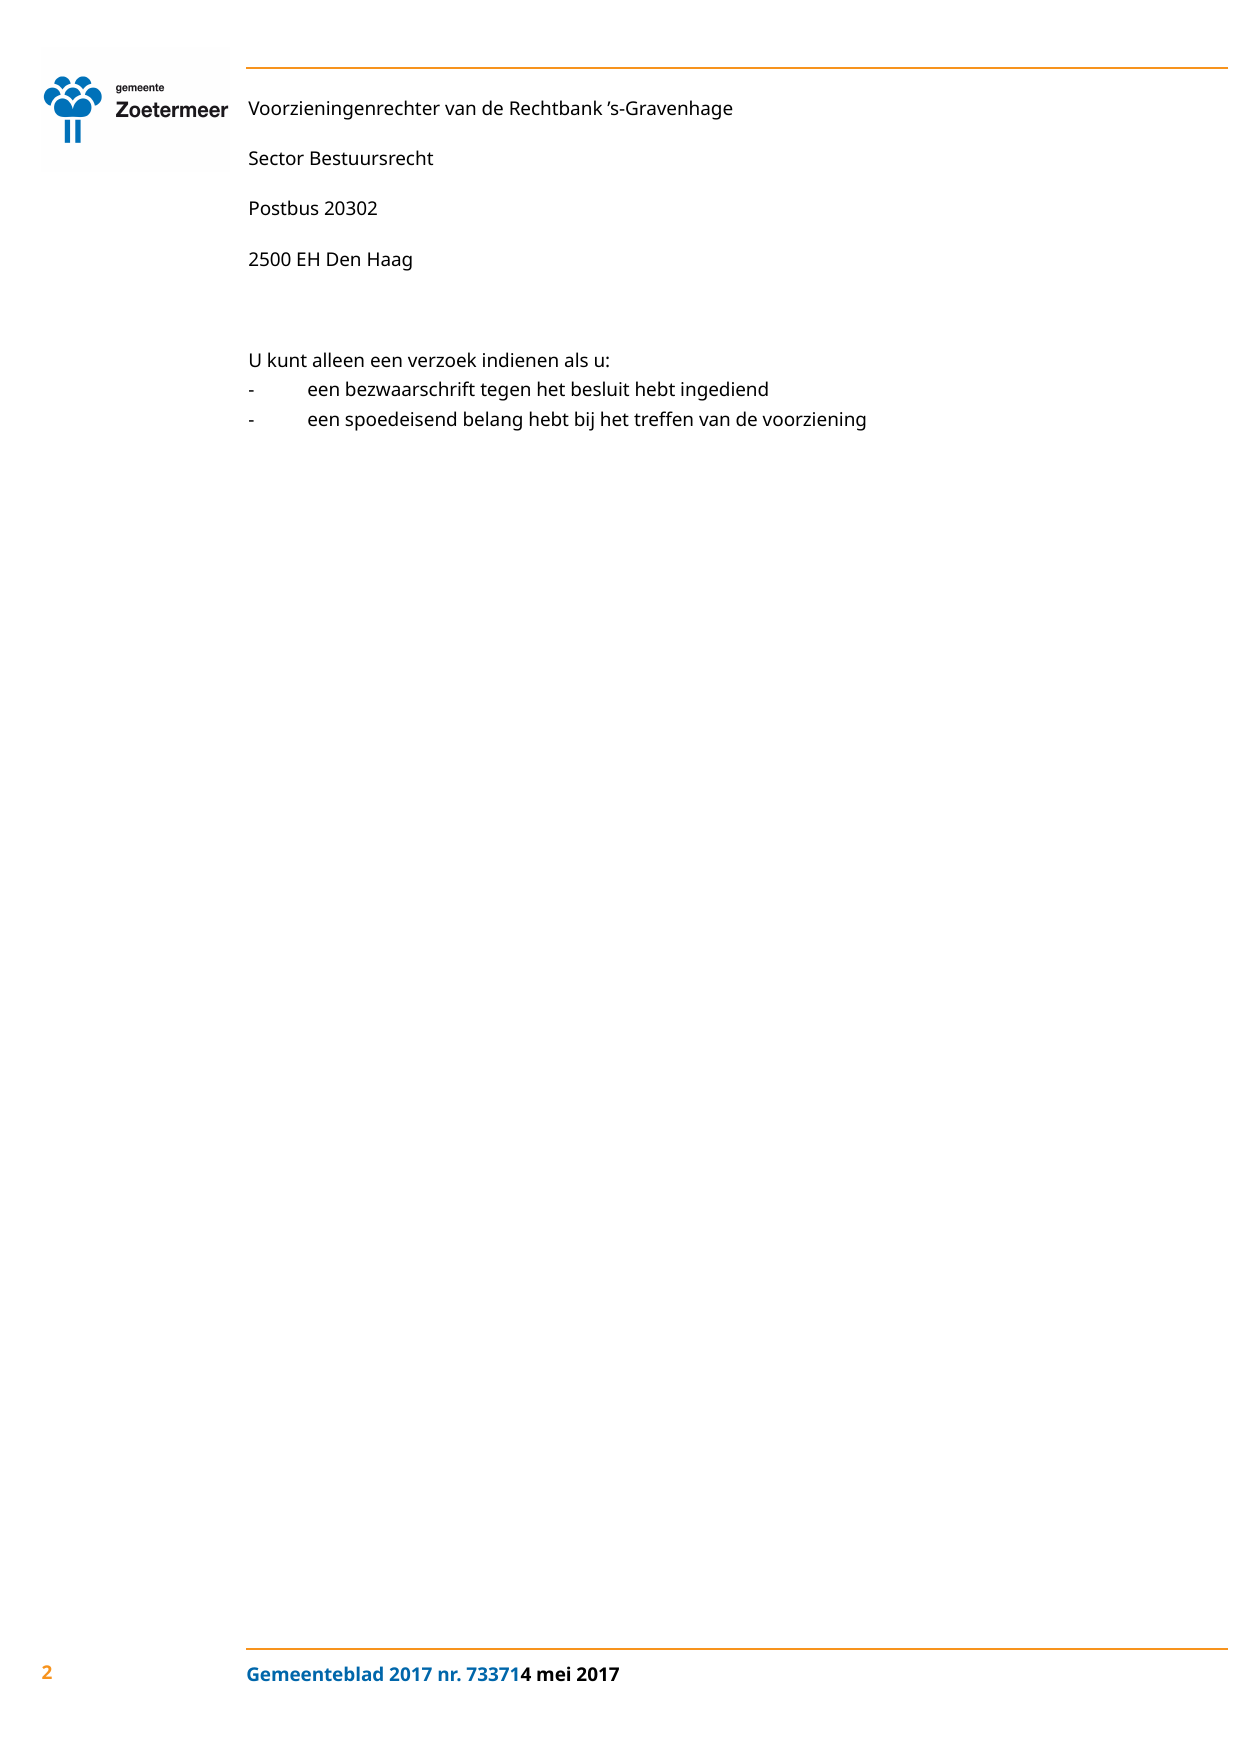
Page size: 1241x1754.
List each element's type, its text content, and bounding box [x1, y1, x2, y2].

text 2500 EH Den Haag [248, 246, 1152, 272]
text Sector Bestuursrecht [248, 145, 1152, 171]
text Voorzieningenrechter van de Rechtbank ’s-Gravenhage [248, 95, 1152, 121]
picture [41, 47, 231, 172]
text Postbus 20302 [248, 196, 1152, 221]
list een bezwaarschrift tegen het besluit hebt ingediend [248, 376, 1152, 402]
text U kunt alleen een verzoek indienen als u: [248, 347, 1152, 373]
list een spoedeisend belang hebt bij het treffen van de voorziening [248, 406, 1152, 432]
